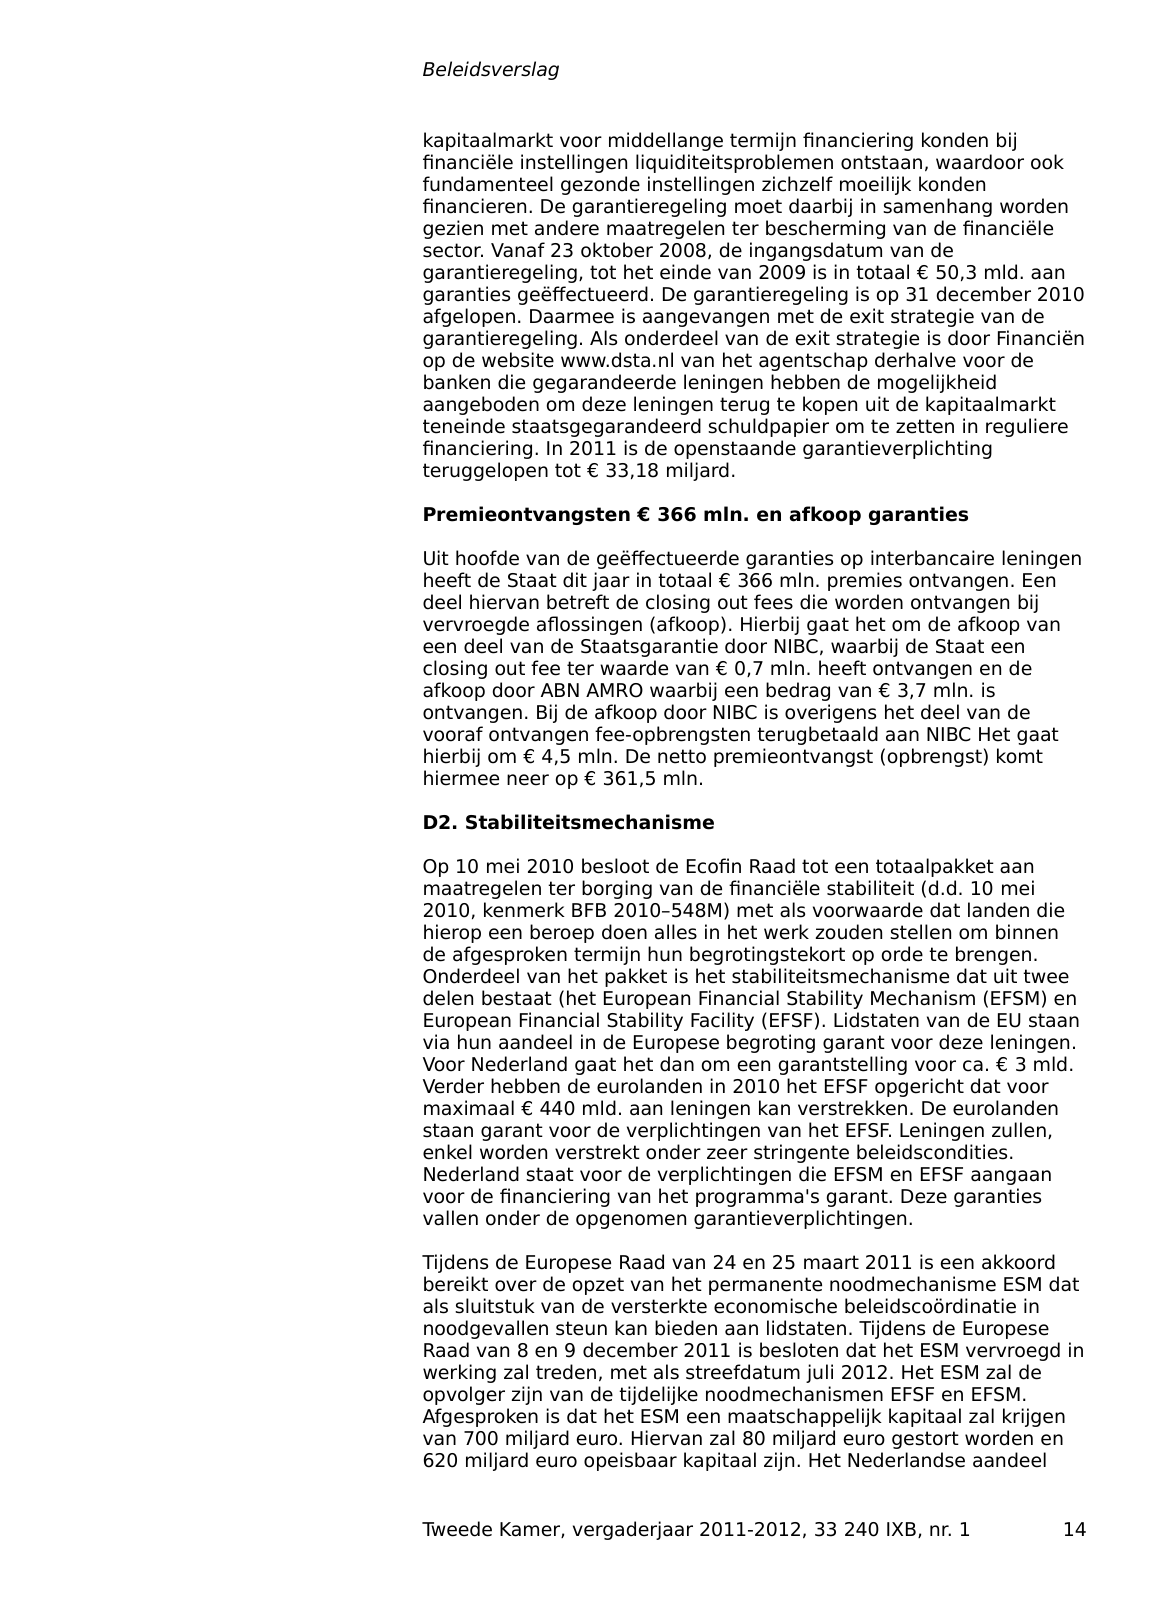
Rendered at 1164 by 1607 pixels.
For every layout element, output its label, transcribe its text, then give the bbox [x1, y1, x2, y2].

text Uit hoofde van de geëffectueerde garanties op interbancaire leningen heeft de Staat dit jaar in totaal € 366 mln. premies ontvangen. Een deel hiervan betreft de closing out fees die worden ontvangen bij vervroegde aflossingen (afkoop). Hierbij gaat het om de afkoop van een deel van de Staatsgarantie door NIBC, waarbij de Staat een closing out fee ter waarde van € 0,7 mln. heeft ontvangen en de afkoop door ABN AMRO waarbij een bedrag van € 3,7 mln. is ontvangen. Bij de afkoop door NIBC is overigens het deel van de vooraf ontvangen fee-opbrengsten terugbetaald aan NIBC Het gaat hierbij om € 4,5 mln. De netto premieontvangst (opbrengst) komt hiermee neer op € 361,5 mln. [422, 548, 1087, 790]
text Op 10 mei 2010 besloot de Ecofin Raad tot een totaalpakket aan maatregelen ter borging van de financiële stabiliteit (d.d. 10 mei 2010, kenmerk BFB 2010–548M) met als voorwaarde dat landen die hierop een beroep doen alles in het werk zouden stellen om binnen de afgesproken termijn hun begrotingstekort op orde te brengen. Onderdeel van het pakket is het stabiliteitsmechanisme dat uit twee delen bestaat (het European Financial Stability Mechanism (EFSM) en European Financial Stability Facility (EFSF). Lidstaten van de EU staan via hun aandeel in de Europese begroting garant voor deze leningen. Voor Nederland gaat het dan om een garantstelling voor ca. € 3 mld. [422, 856, 1087, 1076]
subtitle D2. Stabiliteitsmechanisme [422, 812, 1087, 834]
text kapitaalmarkt voor middellange termijn financiering konden bij financiële instellingen liquiditeitsproblemen ontstaan, waardoor ook fundamenteel gezonde instellingen zichzelf moeilijk konden financieren. De garantieregeling moet daarbij in samenhang worden gezien met andere maatregelen ter bescherming van de financiële sector. Vanaf 23 oktober 2008, de ingangsdatum van de garantieregeling, tot het einde van 2009 is in totaal € 50,3 mld. aan garanties geëffectueerd. De garantieregeling is op 31 december 2010 afgelopen. Daarmee is aangevangen met de exit strategie van de garantieregeling. Als onderdeel van de exit strategie is door Financiën op de website www.dsta.nl van het agentschap derhalve voor de banken die gegarandeerde leningen hebben de mogelijkheid aangeboden om deze leningen terug te kopen uit de kapitaalmarkt teneinde staatsgegarandeerd schuldpapier om te zetten in reguliere financiering. In 2011 is de openstaande garantieverplichting teruggelopen tot € 33,18 miljard. [422, 130, 1087, 482]
text Tijdens de Europese Raad van 24 en 25 maart 2011 is een akkoord bereikt over de opzet van het permanente noodmechanisme ESM dat als sluitstuk van de versterkte economische beleidscoördinatie in noodgevallen steun kan bieden aan lidstaten. Tijdens de Europese Raad van 8 en 9 december 2011 is besloten dat het ESM vervroegd in werking zal treden, met als streefdatum juli 2012. Het ESM zal de opvolger zijn van de tijdelijke noodmechanismen EFSF en EFSM. Afgesproken is dat het ESM een maatschappelijk kapitaal zal krijgen van 700 miljard euro. Hiervan zal 80 miljard euro gestort worden en 620 miljard euro opeisbaar kapitaal zijn. Het Nederlandse aandeel [422, 1252, 1087, 1472]
subtitle Premieontvangsten € 366 mln. en afkoop garanties [422, 504, 1087, 526]
text Verder hebben de eurolanden in 2010 het EFSF opgericht dat voor maximaal € 440 mld. aan leningen kan verstrekken. De eurolanden staan garant voor de verplichtingen van het EFSF. Leningen zullen, enkel worden verstrekt onder zeer stringente beleidscondities. Nederland staat voor de verplichtingen die EFSM en EFSF aangaan voor de financiering van het programma's garant. Deze garanties vallen onder de opgenomen garantieverplichtingen. [422, 1076, 1087, 1230]
